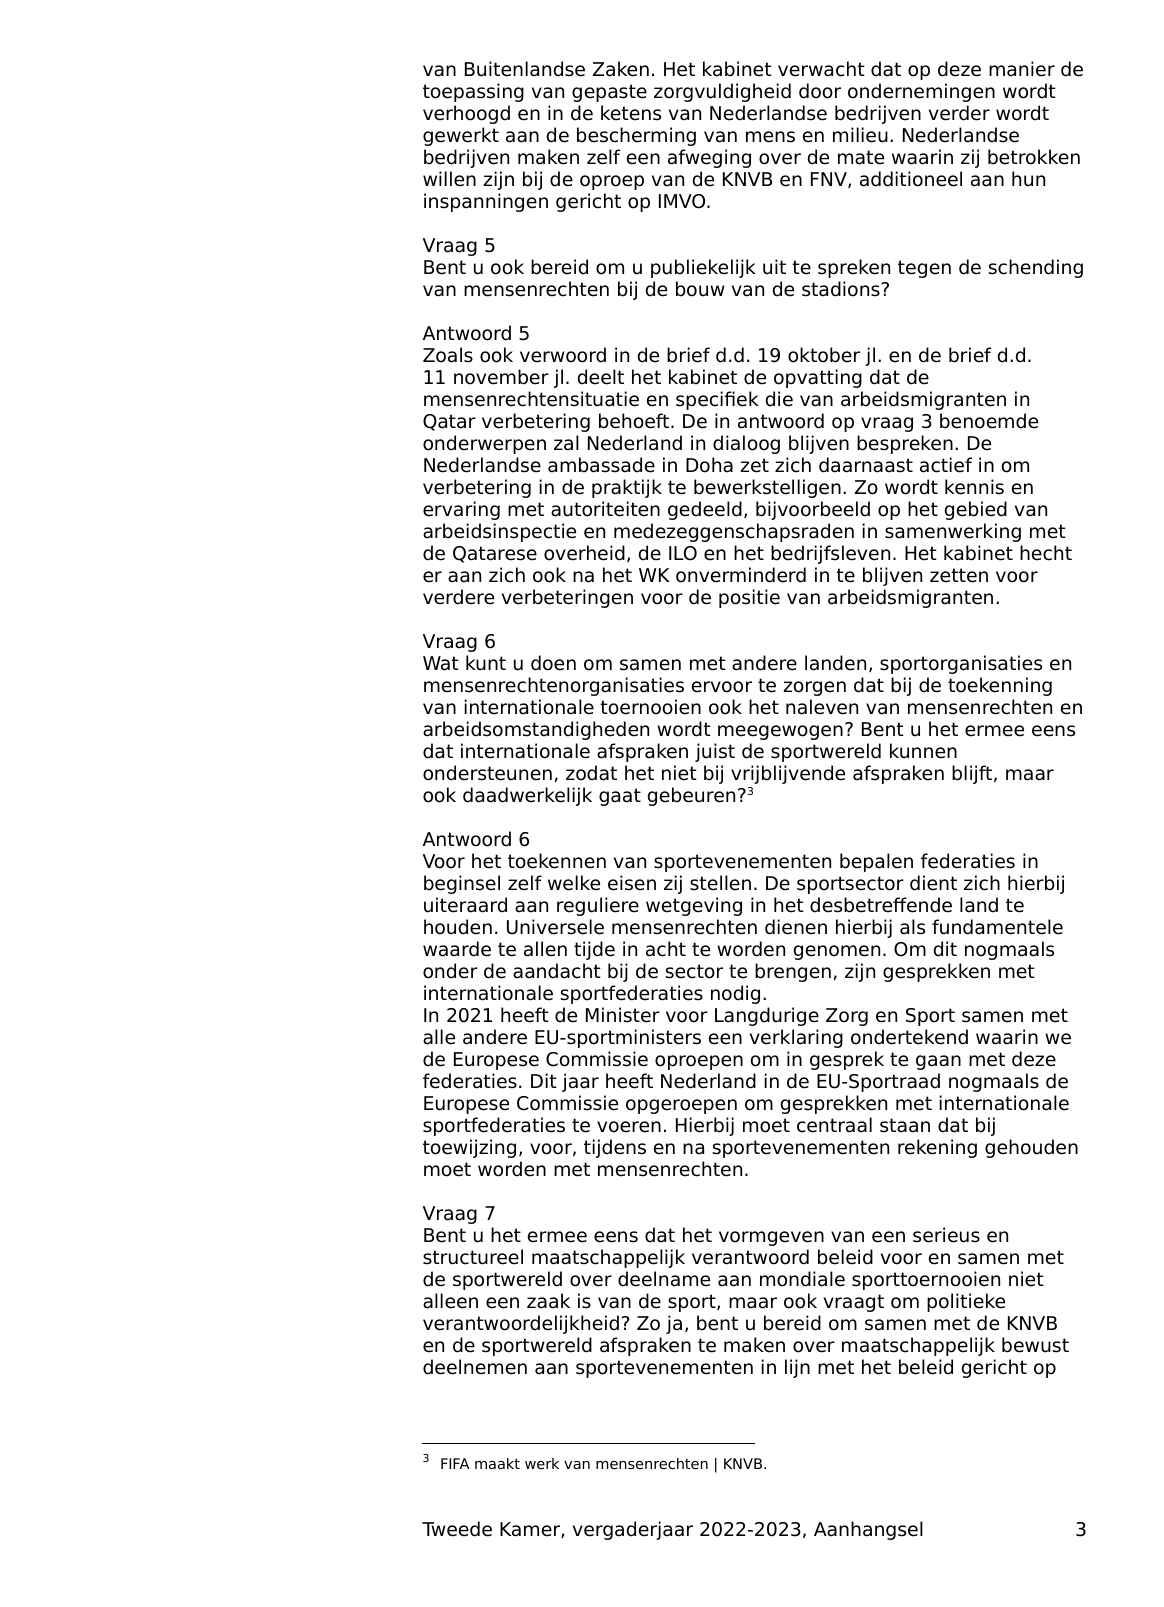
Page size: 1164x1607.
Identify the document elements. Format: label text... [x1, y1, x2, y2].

text Vraag 5 [422, 235, 1087, 257]
text Bent u het ermee eens dat het vormgeven van een serieus en structureel maatschappelijk verantwoord beleid voor en samen met de sportwereld over deelname aan mondiale sporttoernooien niet alleen een zaak is van de sport, maar ook vraagt om politieke verantwoordelijkheid? Zo ja, bent u bereid om samen met de KNVB en de sportwereld afspraken te maken over maatschappelijk bewust deelnemen aan sportevenementen in lijn met het beleid gericht op [422, 1225, 1087, 1379]
text Antwoord 5 [422, 323, 1087, 345]
text FIFA maakt werk van mensenrechten | KNVB. [422, 1452, 1087, 1474]
text Wat kunt u doen om samen met andere landen, sportorganisaties en mensenrechtenorganisaties ervoor te zorgen dat bij de toekenning van internationale toernooien ook het naleven van mensenrechten en arbeidsomstandigheden wordt meegewogen? Bent u het ermee eens dat internationale afspraken juist de sportwereld kunnen ondersteunen, zodat het niet bij vrijblijvende afspraken blijft, maar ook daadwerkelijk gaat gebeuren? [422, 653, 1087, 807]
text In 2021 heeft de Minister voor Langdurige Zorg en Sport samen met alle andere EU-sportministers een verklaring ondertekend waarin we de Europese Commissie oproepen om in gesprek te gaan met deze federaties. Dit jaar heeft Nederland in de EU-Sportraad nogmaals de Europese Commissie opgeroepen om gesprekken met internationale sportfederaties te voeren. Hierbij moet centraal staan dat bij toewijzing, voor, tijdens en na sportevenementen rekening gehouden moet worden met mensenrechten. [422, 1005, 1087, 1181]
text van Buitenlandse Zaken. Het kabinet verwacht dat op deze manier de toepassing van gepaste zorgvuldigheid door ondernemingen wordt verhoogd en in de ketens van Nederlandse bedrijven verder wordt gewerkt aan de bescherming van mens en milieu. Nederlandse bedrijven maken zelf een afweging over de mate waarin zij betrokken willen zijn bij de oproep van de KNVB en FNV, additioneel aan hun inspanningen gericht op IMVO. [422, 59, 1087, 213]
text Bent u ook bereid om u publiekelijk uit te spreken tegen de schending van mensenrechten bij de bouw van de stadions? [422, 257, 1087, 301]
text Zoals ook verwoord in de brief d.d. 19 oktober jl. en de brief d.d. 11 november jl. deelt het kabinet de opvatting dat de mensenrechtensituatie en specifiek die van arbeidsmigranten in Qatar verbetering behoeft. De in antwoord op vraag 3 benoemde onderwerpen zal Nederland in dialoog blijven bespreken. De Nederlandse ambassade in Doha zet zich daarnaast actief in om verbetering in de praktijk te bewerkstelligen. Zo wordt kennis en ervaring met autoriteiten gedeeld, bijvoorbeeld op het gebied van arbeidsinspectie en medezeggenschapsraden in samenwerking met de Qatarese overheid, de ILO en het bedrijfsleven. Het kabinet hecht er aan zich ook na het WK onverminderd in te blijven zetten voor verdere verbeteringen voor de positie van arbeidsmigranten. [422, 345, 1087, 609]
text Vraag 6 [422, 631, 1087, 653]
text Voor het toekennen van sportevenementen bepalen federaties in beginsel zelf welke eisen zij stellen. De sportsector dient zich hierbij uiteraard aan reguliere wetgeving in het desbetreffende land te houden. Universele mensenrechten dienen hierbij als fundamentele waarde te allen tijde in acht te worden genomen. Om dit nogmaals onder de aandacht bij de sector te brengen, zijn gesprekken met internationale sportfederaties nodig. [422, 851, 1087, 1005]
text Antwoord 6 [422, 829, 1087, 851]
text Vraag 7 [422, 1203, 1087, 1225]
